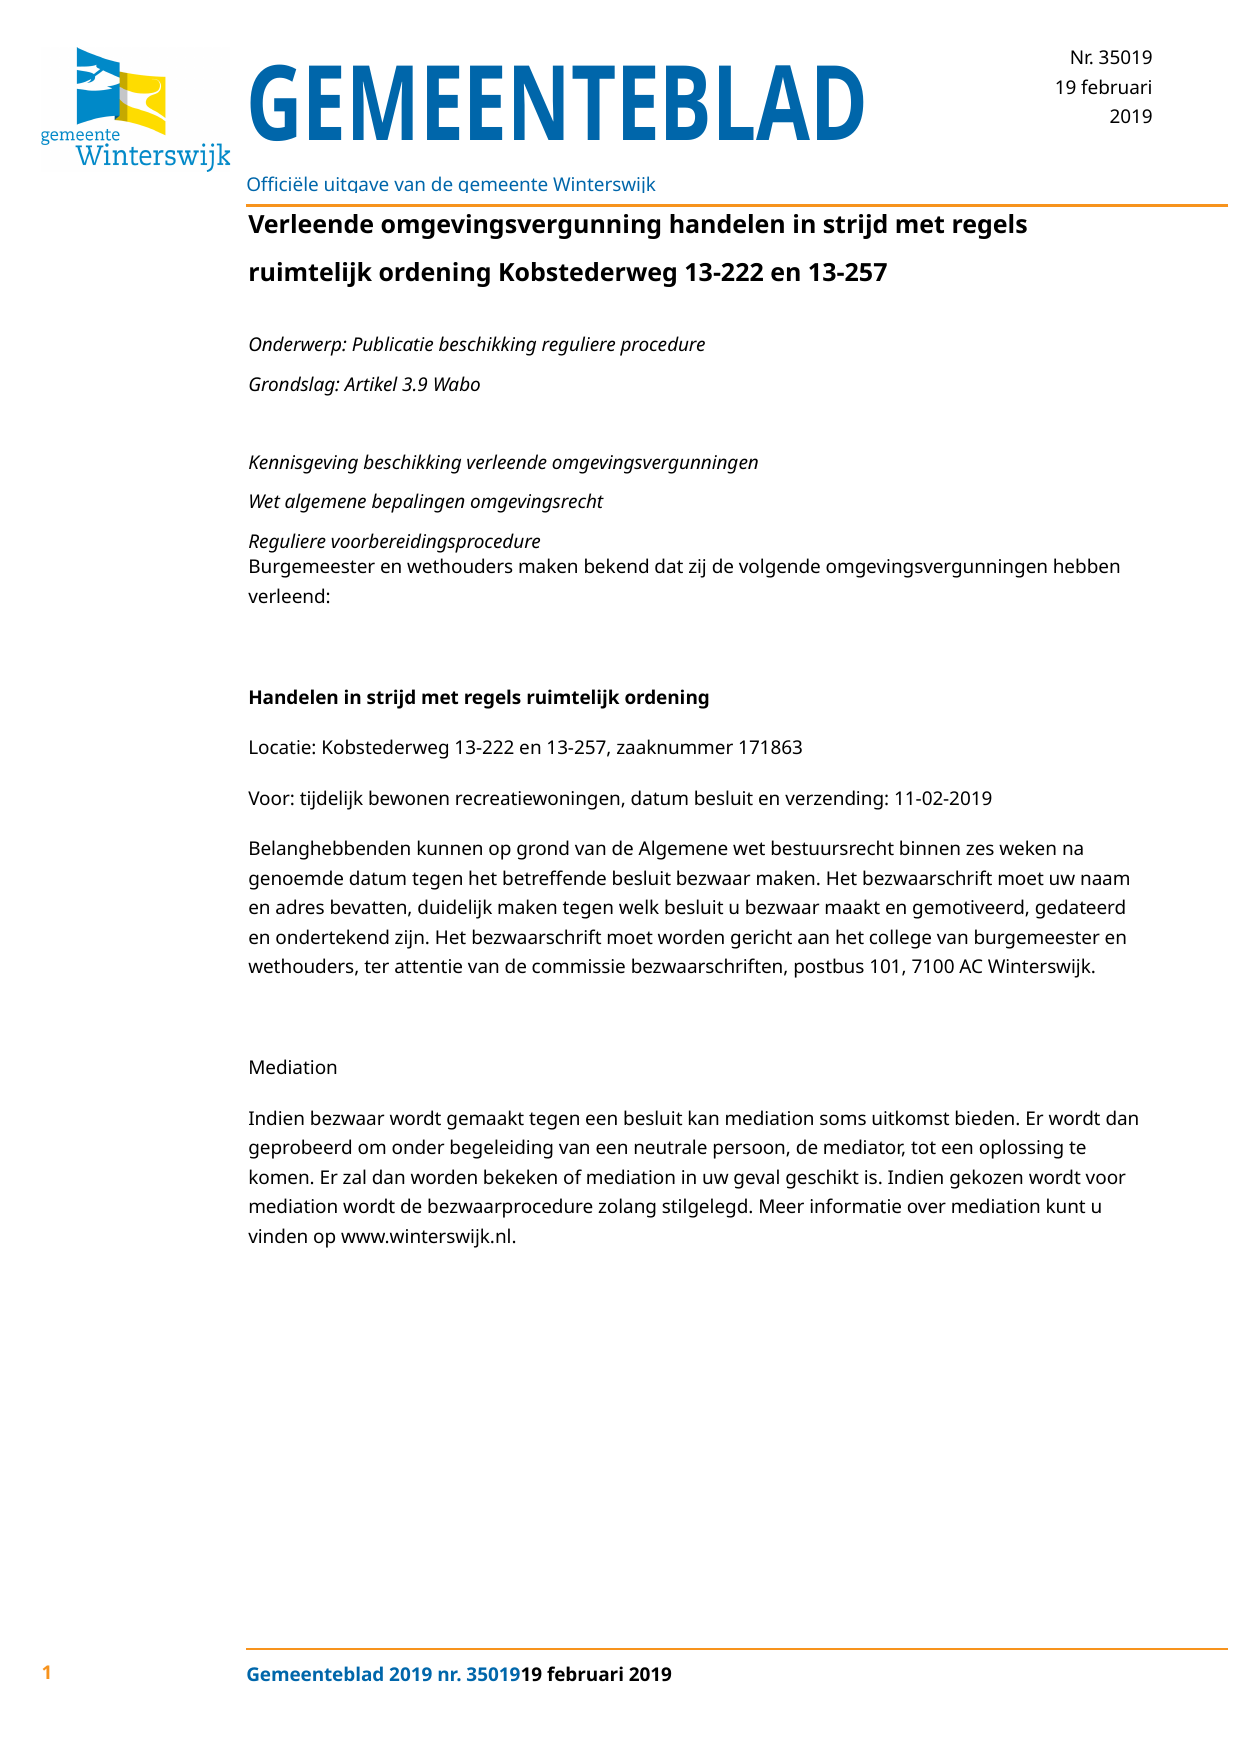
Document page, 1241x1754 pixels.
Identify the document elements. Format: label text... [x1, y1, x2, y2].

picture [41, 47, 231, 172]
text Locatie: Kobstederweg 13-222 en 13-257, zaaknummer 171863 [248, 734, 1152, 760]
text Reguliere voorbereidingsprocedure [248, 528, 1152, 553]
text Voor: tijdelijk bewonen recreatiewoningen, datum besluit en verzending: 11-02-2019 [248, 785, 1152, 811]
text Handelen in strijd met regels ruimtelijk ordening [248, 684, 1152, 710]
text Verleende omgevingsvergunning handelen in strijd met regels ruimtelijk ordening Kobstederweg 13-222 en 13-257 [248, 207, 1152, 288]
text Indien bezwaar wordt gemaakt tegen een besluit kan mediation soms uitkomst bieden. Er wordt dan geprobeerd om onder begeleiding van een neutrale persoon, de mediator, tot een oplossing te komen. Er zal dan worden bekeken of mediation in uw geval geschikt is. Indien gekozen wordt voor mediation wordt de bezwaarprocedure zolang stilgelegd. Meer informatie over mediation kunt u vinden op www.winterswijk.nl. [248, 1105, 1152, 1249]
text Mediation [248, 1054, 1152, 1080]
text Belanghebbenden kunnen op grond van de Algemene wet bestuursrecht binnen zes weken na genoemde datum tegen het betreffende besluit bezwaar maken. Het bezwaarschrift moet uw naam en adres bevatten, duidelijk maken tegen welk besluit u bezwaar maakt en gemotiveerd, gedateerd en ondertekend zijn. Het bezwaarschrift moet worden gericht aan het college van burgemeester en wethouders, ter attentie van de commissie bezwaarschriften, postbus 101, 7100 AC Winterswijk. [248, 835, 1152, 979]
text Burgemeester en wethouders maken bekend dat zij de volgende omgevingsvergunningen hebben verleend: [248, 553, 1152, 609]
text Wet algemene bepalingen omgevingsrecht [248, 488, 1152, 514]
text Onderwerp: Publicatie beschikking reguliere procedure [248, 331, 1152, 357]
text Grondslag: Artikel 3.9 Wabo [248, 371, 1152, 396]
picture [225, 153, 231, 162]
text Kennisgeving beschikking verleende omgevingsvergunningen [248, 449, 1152, 475]
